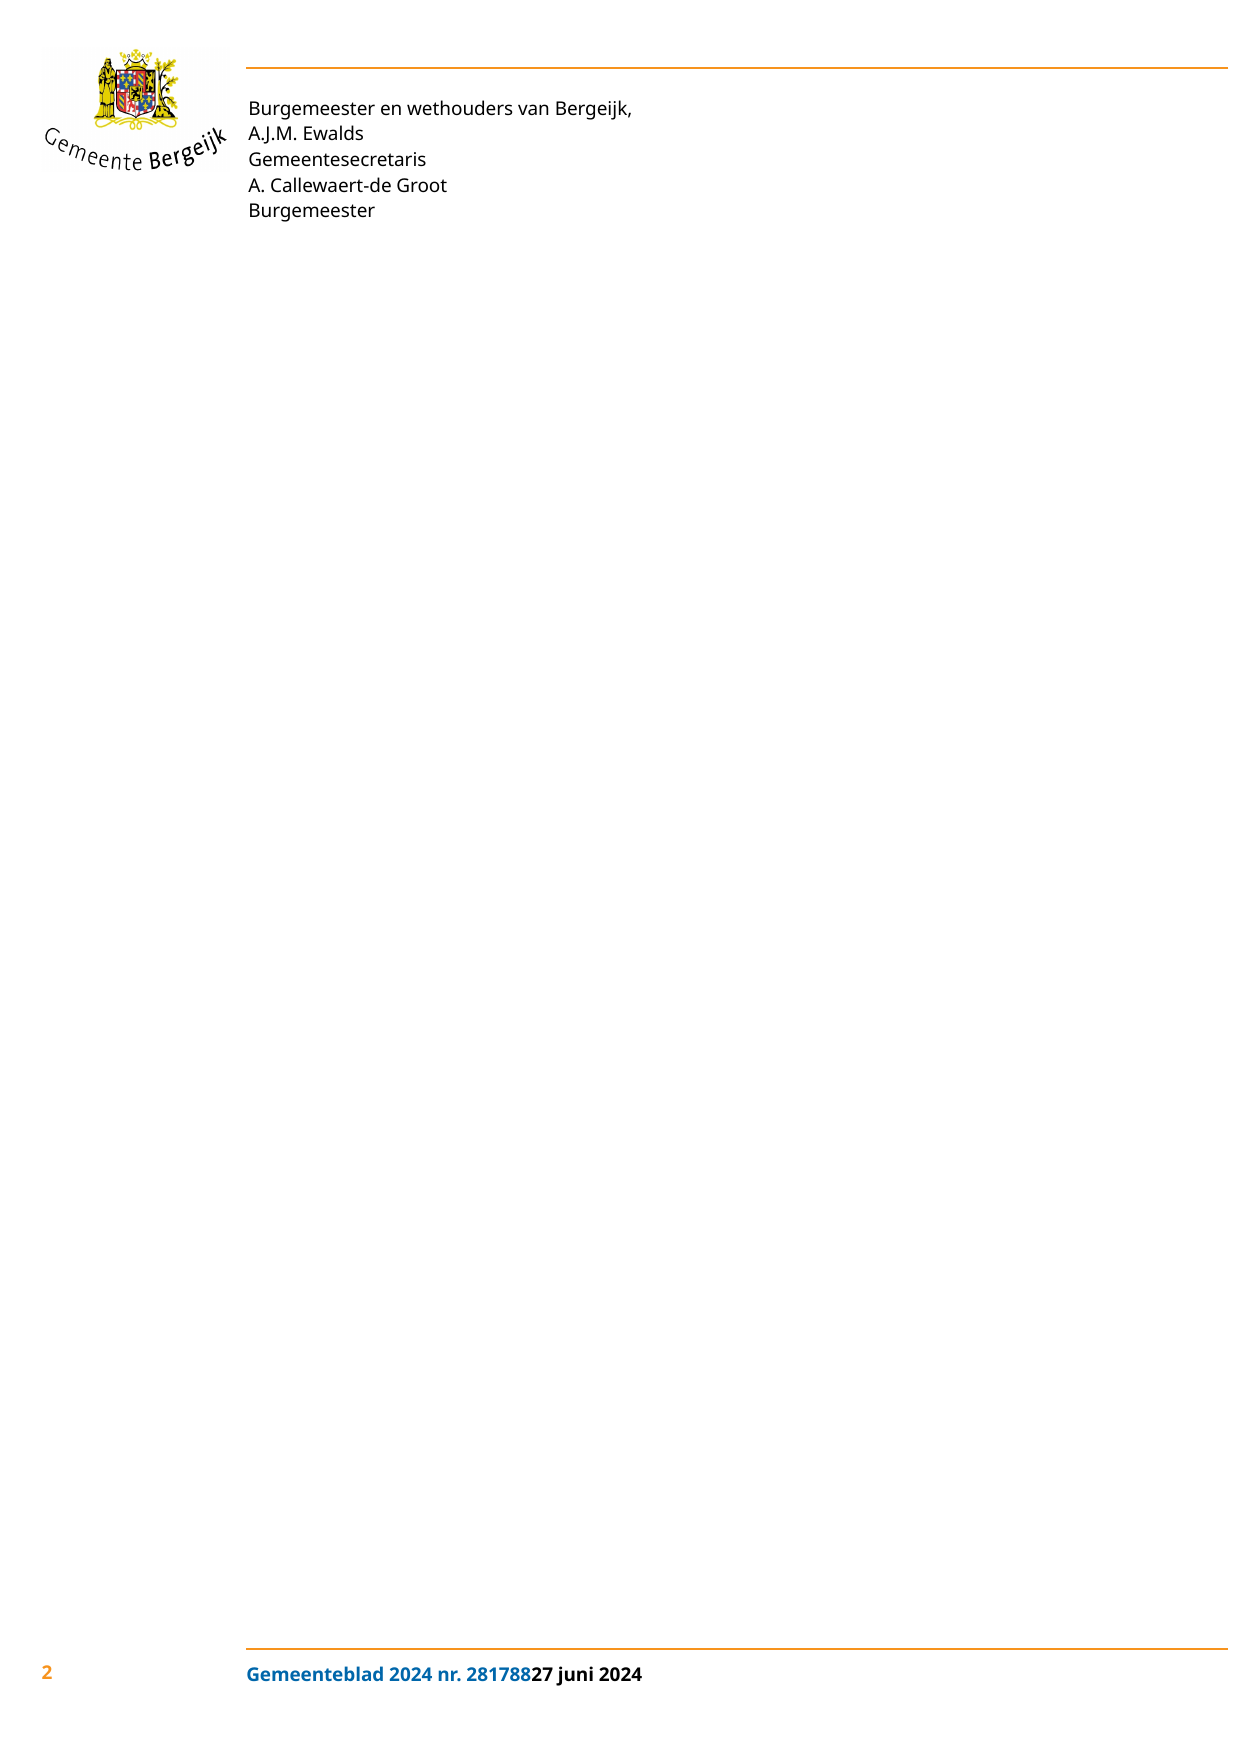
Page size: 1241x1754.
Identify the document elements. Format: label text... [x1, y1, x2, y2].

text A.J.M. Ewalds [248, 121, 1152, 146]
picture [41, 47, 231, 172]
text Gemeentesecretaris [248, 146, 1152, 172]
text Burgemeester en wethouders van Bergeijk, [248, 95, 1152, 121]
text A. Callewaert-de Groot [248, 172, 1152, 198]
text Burgemeester [248, 198, 1152, 223]
